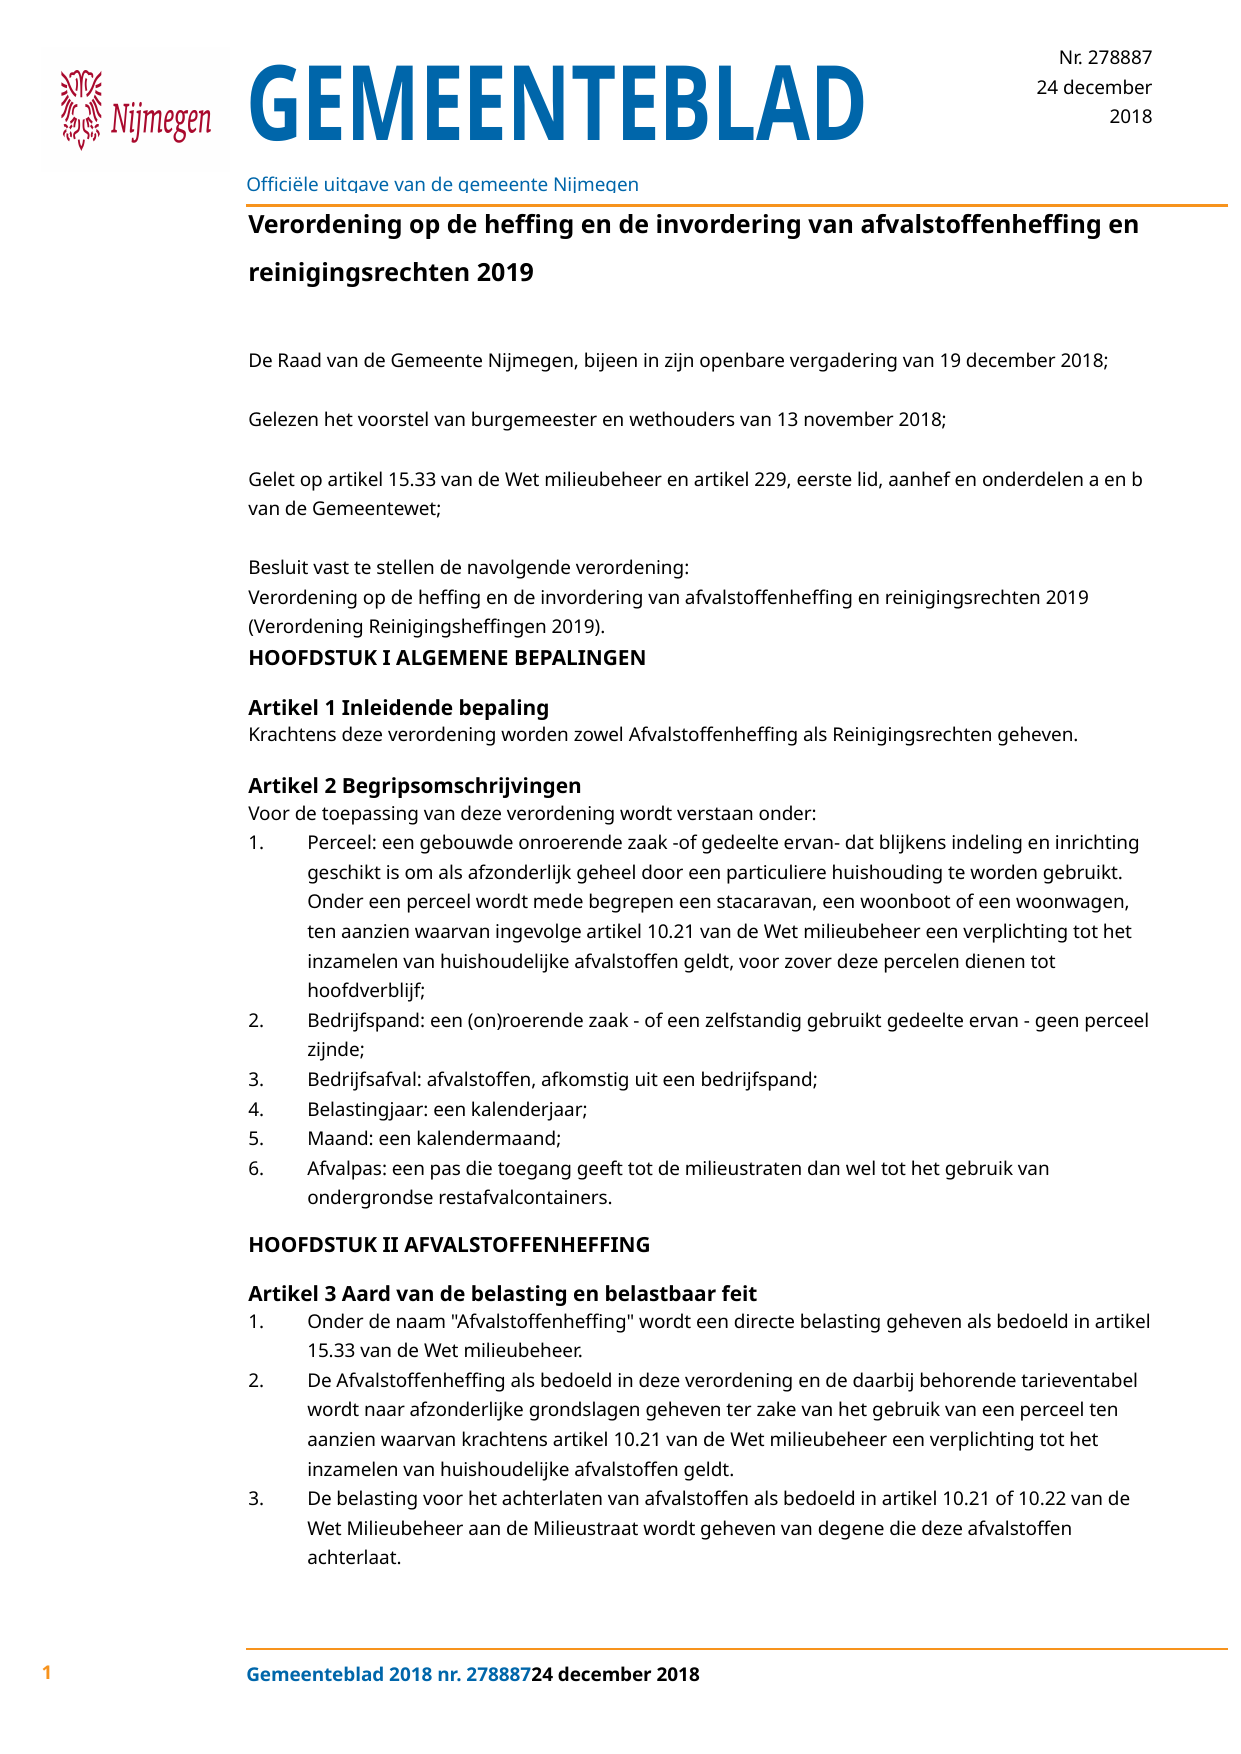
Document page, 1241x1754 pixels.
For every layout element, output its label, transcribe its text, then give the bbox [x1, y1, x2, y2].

text Artikel 2 Begripsomschrijvingen [248, 771, 1152, 800]
text Verordening op de heffing en de invordering van afvalstoffenheffing en reinigingsrechten 2019 (Verordening Reinigingsheffingen 2019). [248, 584, 1152, 639]
list Afvalpas: een pas die toegang geeft tot de milieustraten dan wel tot het gebruik van ondergrondse restafvalcontainers. [248, 1155, 1152, 1210]
text Voor de toepassing van deze verordening wordt verstaan onder: [248, 800, 1152, 826]
text Gelezen het voorstel van burgemeester en wethouders van 13 november 2018; [248, 407, 1152, 432]
text HOOFDSTUK II AFVALSTOFFENHEFFING [248, 1230, 1152, 1258]
text De Raad van de Gemeente Nijmegen, bijeen in zijn openbare vergadering van 19 december 2018; [248, 347, 1152, 373]
list Maand: een kalendermaand; [248, 1125, 1152, 1151]
list De Afvalstoffenheffing als bedoeld in deze verordening en de daarbij behorende tarieventabel wordt naar afzonderlijke grondslagen geheven ter zake van het gebruik van een perceel ten aanzien waarvan krachtens artikel 10.21 van de Wet milieubeheer een verplichting tot het inzamelen van huishoudelijke afvalstoffen geldt. [248, 1367, 1152, 1481]
text Krachtens deze verordening worden zowel Afvalstoffenheffing als Reinigingsrechten geheven. [248, 721, 1152, 747]
text Gelet op artikel 15.33 van de Wet milieubeheer en artikel 229, eerste lid, aanhef en onderdelen a en b van de Gemeentewet; [248, 466, 1152, 521]
picture [41, 47, 231, 172]
list Bedrijfspand: een (on)roerende zaak - of een zelfstandig gebruikt gedeelte ervan - geen perceel zijnde; [248, 1007, 1152, 1062]
list De belasting voor het achterlaten van afvalstoffen als bedoeld in artikel 10.21 of 10.22 van de Wet Milieubeheer aan de Milieustraat wordt geheven van degene die deze afvalstoffen achterlaat. [248, 1485, 1152, 1570]
list Belastingjaar: een kalenderjaar; [248, 1096, 1152, 1121]
text HOOFDSTUK I ALGEMENE BEPALINGEN [248, 643, 1152, 672]
text Besluit vast te stellen de navolgende verordening: [248, 554, 1152, 580]
list Bedrijfsafval: afvalstoffen, afkomstig uit een bedrijfspand; [248, 1066, 1152, 1092]
text Artikel 1 Inleidende bepaling [248, 693, 1152, 721]
text Verordening op de heffing en de invordering van afvalstoffenheffing en reinigingsrechten 2019 [248, 207, 1152, 288]
list Perceel: een gebouwde onroerende zaak -of gedeelte ervan- dat blijkens indeling en inrichting geschikt is om als afzonderlijk geheel door een particuliere huishouding te worden gebruikt. Onder een perceel wordt mede begrepen een stacaravan, een woonboot of een woonwagen, ten aanzien waarvan ingevolge artikel 10.21 van de Wet milieubeheer een verplichting tot het inzamelen van huishoudelijke afvalstoffen geldt, voor zover deze percelen dienen tot hoofdverblijf; [248, 829, 1152, 1003]
list Onder de naam "Afvalstoffenheffing" wordt een directe belasting geheven als bedoeld in artikel 15.33 van de Wet milieubeheer. [248, 1308, 1152, 1363]
text Artikel 3 Aard van de belasting en belastbaar feit [248, 1279, 1152, 1308]
